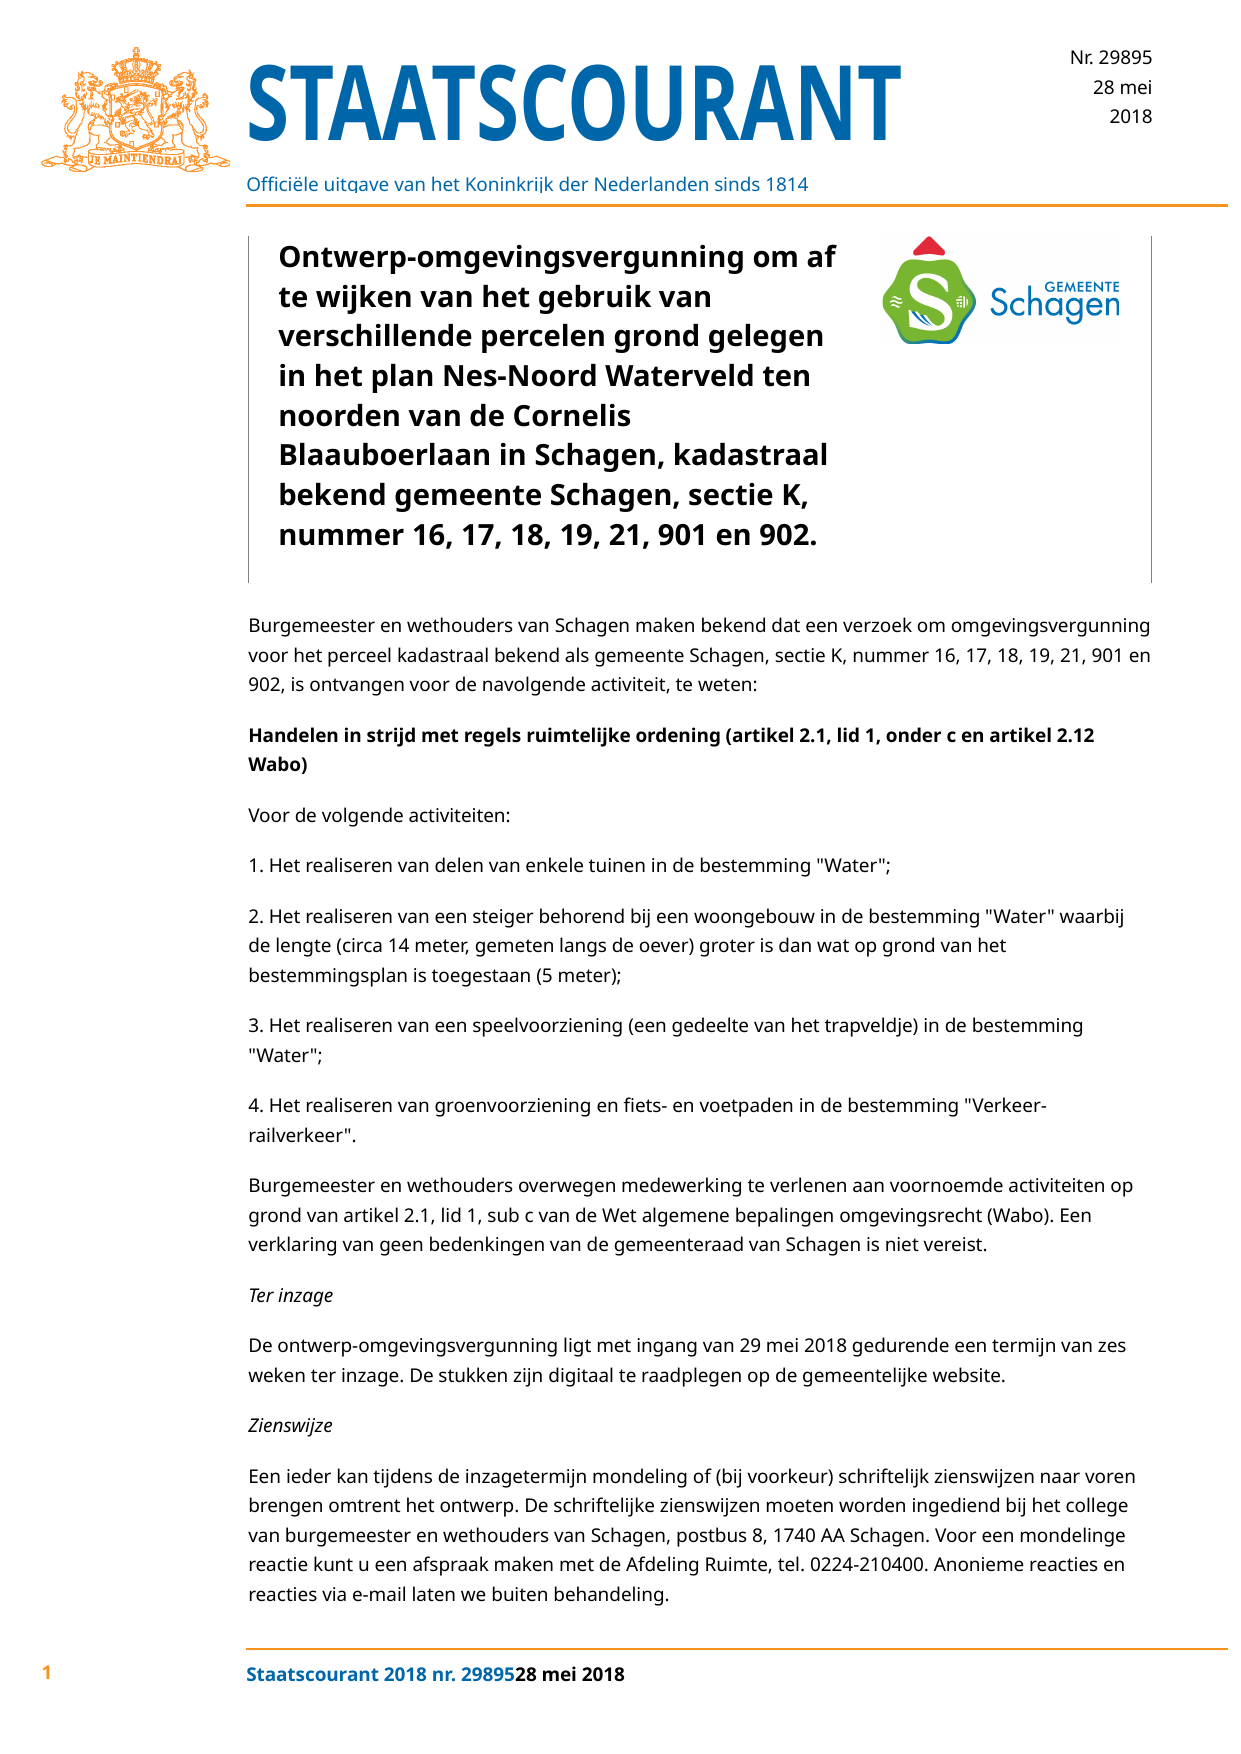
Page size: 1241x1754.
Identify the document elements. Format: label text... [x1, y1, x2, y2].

table_header [850, 236, 1151, 583]
picture [882, 236, 1119, 344]
text De ontwerp-omgevingsvergunning ligt met ingang van 29 mei 2018 gedurende een termijn van zes weken ter inzage. De stukken zijn digitaal te raadplegen op de gemeentelijke website. [248, 1332, 1152, 1388]
text Burgemeester en wethouders overwegen medewerking te verlenen aan voornoemde activiteiten op grond van artikel 2.1, lid 1, sub c van de Wet algemene bepalingen omgevingsrecht (Wabo). Een verklaring van geen bedenkingen van de gemeenteraad van Schagen is niet vereist. [248, 1172, 1152, 1257]
picture [41, 47, 231, 172]
text Een ieder kan tijdens de inzagetermijn mondeling of (bij voorkeur) schriftelijk zienswijzen naar voren brengen omtrent het ontwerp. De schriftelijke zienswijzen moeten worden ingediend bij het college van burgemeester en wethouders van Schagen, postbus 8, 1740 AA Schagen. Voor een mondelinge reactie kunt u een afspraak maken met de Afdeling Ruimte, tel. 0224-210400. Anonieme reacties en reacties via e-mail laten we buiten behandeling. [248, 1463, 1152, 1607]
text Zienswijze [248, 1412, 1152, 1438]
text 4. Het realiseren van groenvoorziening en fiets- en voetpaden in de bestemming "Verkeer-railverkeer". [248, 1092, 1152, 1148]
text 1. Het realiseren van delen van enkele tuinen in de bestemming "Water"; [248, 852, 1152, 878]
text Handelen in strijd met regels ruimtelijke ordening (artikel 2.1, lid 1, onder c en artikel 2.12 Wabo) [248, 722, 1152, 777]
table_header Ontwerp-omgevingsvergunning om af te wijken van het gebruik van verschillende percelen grond gelegen in het plan Nes-Noord Waterveld ten noorden van de Cornelis Blaauboerlaan in Schagen, kadastraal bekend gemeente Schagen, sectie K, nummer 16, 17, 18, 19, 21, 901 en 902. [249, 236, 850, 583]
text 2. Het realiseren van een steiger behorend bij een woongebouw in de bestemming "Water" waarbij de lengte (circa 14 meter, gemeten langs de oever) groter is dan wat op grond van het bestemmingsplan is toegestaan (5 meter); [248, 903, 1152, 988]
text Burgemeester en wethouders van Schagen maken bekend dat een verzoek om omgevingsvergunning voor het perceel kadastraal bekend als gemeente Schagen, sectie K, nummer 16, 17, 18, 19, 21, 901 en 902, is ontvangen voor de navolgende activiteit, te weten: [248, 612, 1152, 697]
text Ter inzage [248, 1282, 1152, 1308]
text 3. Het realiseren van een speelvoorziening (een gedeelte van het trapveldje) in de bestemming "Water"; [248, 1012, 1152, 1068]
text Voor de volgende activiteiten: [248, 802, 1152, 828]
